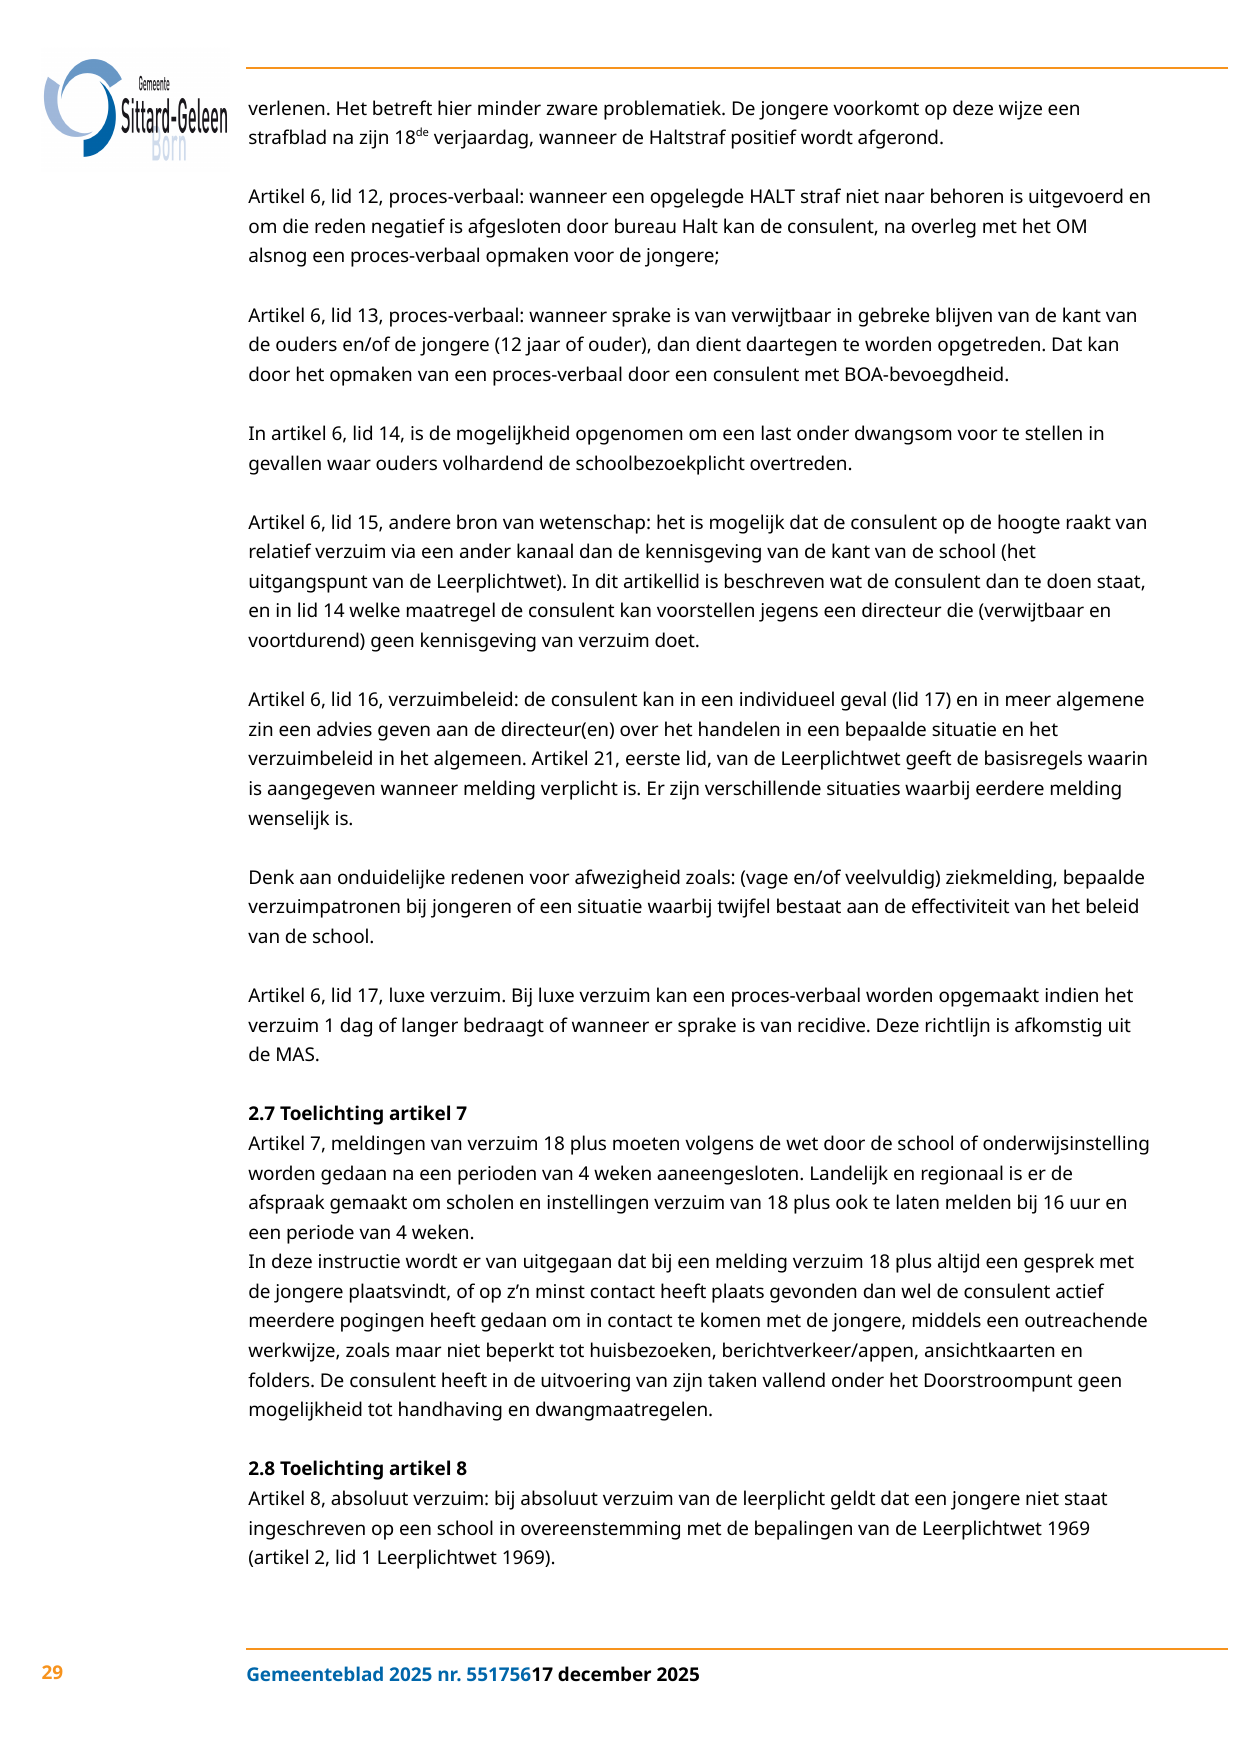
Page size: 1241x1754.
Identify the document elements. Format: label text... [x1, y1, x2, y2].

text In deze instructie wordt er van uitgegaan dat bij een melding verzuim 18 plus altijd een gesprek met de jongere plaatsvindt, of op z’n minst contact heeft plaats gevonden dan wel de consulent actief meerdere pogingen heeft gedaan om in contact te komen met de jongere, middels een outreachende werkwijze, zoals maar niet beperkt tot huisbezoeken, berichtverkeer/appen, ansichtkaarten en folders. De consulent heeft in de uitvoering van zijn taken vallend onder het Doorstroompunt geen mogelijkheid tot handhaving en dwangmaatregelen. [248, 1248, 1152, 1422]
text Artikel 6, lid 15, andere bron van wetenschap: het is mogelijk dat de consulent op de hoogte raakt van relatief verzuim via een ander kanaal dan de kennisgeving van de kant van de school (het uitgangspunt van de Leerplichtwet). In dit artikellid is beschreven wat de consulent dan te doen staat, en in lid 14 welke maatregel de consulent kan voorstellen jegens een directeur die (verwijtbaar en voortdurend) geen kennisgeving van verzuim doet. [248, 509, 1152, 653]
text Artikel 6, lid 13, proces-verbaal: wanneer sprake is van verwijtbaar in gebreke blijven van de kant van de ouders en/of de jongere (12 jaar of ouder), dan dient daartegen te worden opgetreden. Dat kan door het opmaken van een proces-verbaal door een consulent met BOA-bevoegdheid. [248, 302, 1152, 387]
text Artikel 8, absoluut verzuim: bij absoluut verzuim van de leerplicht geldt dat een jongere niet staat ingeschreven op een school in overeenstemming met de bepalingen van de Leerplichtwet 1969 (artikel 2, lid 1 Leerplichtwet 1969). [248, 1485, 1152, 1570]
text 2.8 Toelichting artikel 8 [248, 1456, 1152, 1481]
text In artikel 6, lid 14, is de mogelijkheid opgenomen om een last onder dwangsom voor te stellen in gevallen waar ouders volhardend de schoolbezoekplicht overtreden. [248, 420, 1152, 476]
text 2.7 Toelichting artikel 7 [248, 1101, 1152, 1126]
text Denk aan onduidelijke redenen voor afwezigheid zoals: (vage en/of veelvuldig) ziekmelding, bepaalde verzuimpatronen bij jongeren of een situatie waarbij twijfel bestaat aan de effectiviteit van het beleid van de school. [248, 864, 1152, 949]
text Artikel 6, lid 17, luxe verzuim. Bij luxe verzuim kan een proces-verbaal worden opgemaakt indien het verzuim 1 dag of langer bedraagt of wanneer er sprake is van recidive. Deze richtlijn is afkomstig uit de MAS. [248, 982, 1152, 1067]
text Artikel 6, lid 12, proces-verbaal: wanneer een opgelegde HALT straf niet naar behoren is uitgevoerd en om die reden negatief is afgesloten door bureau Halt kan de consulent, na overleg met het OM alsnog een proces-verbaal opmaken voor de jongere; [248, 183, 1152, 268]
text Artikel 7, meldingen van verzuim 18 plus moeten volgens de wet door de school of onderwijsinstelling worden gedaan na een perioden van 4 weken aaneengesloten. Landelijk en regionaal is er de afspraak gemaakt om scholen en instellingen verzuim van 18 plus ook te laten melden bij 16 uur en een periode van 4 weken. [248, 1130, 1152, 1245]
picture [41, 47, 231, 172]
text Artikel 6, lid 16, verzuimbeleid: de consulent kan in een individueel geval (lid 17) en in meer algemene zin een advies geven aan de directeur(en) over het handelen in een bepaalde situatie en het verzuimbeleid in het algemeen. Artikel 21, eerste lid, van de Leerplichtwet geeft de basisregels waarin is aangegeven wanneer melding verplicht is. Er zijn verschillende situaties waarbij eerdere melding wenselijk is. [248, 686, 1152, 831]
text verlenen. Het betreft hier minder zware problematiek. De jongere voorkomt op deze wijze een strafblad na zijn 18de verjaardag, wanneer de Haltstraf positief wordt afgerond. [248, 95, 1152, 150]
